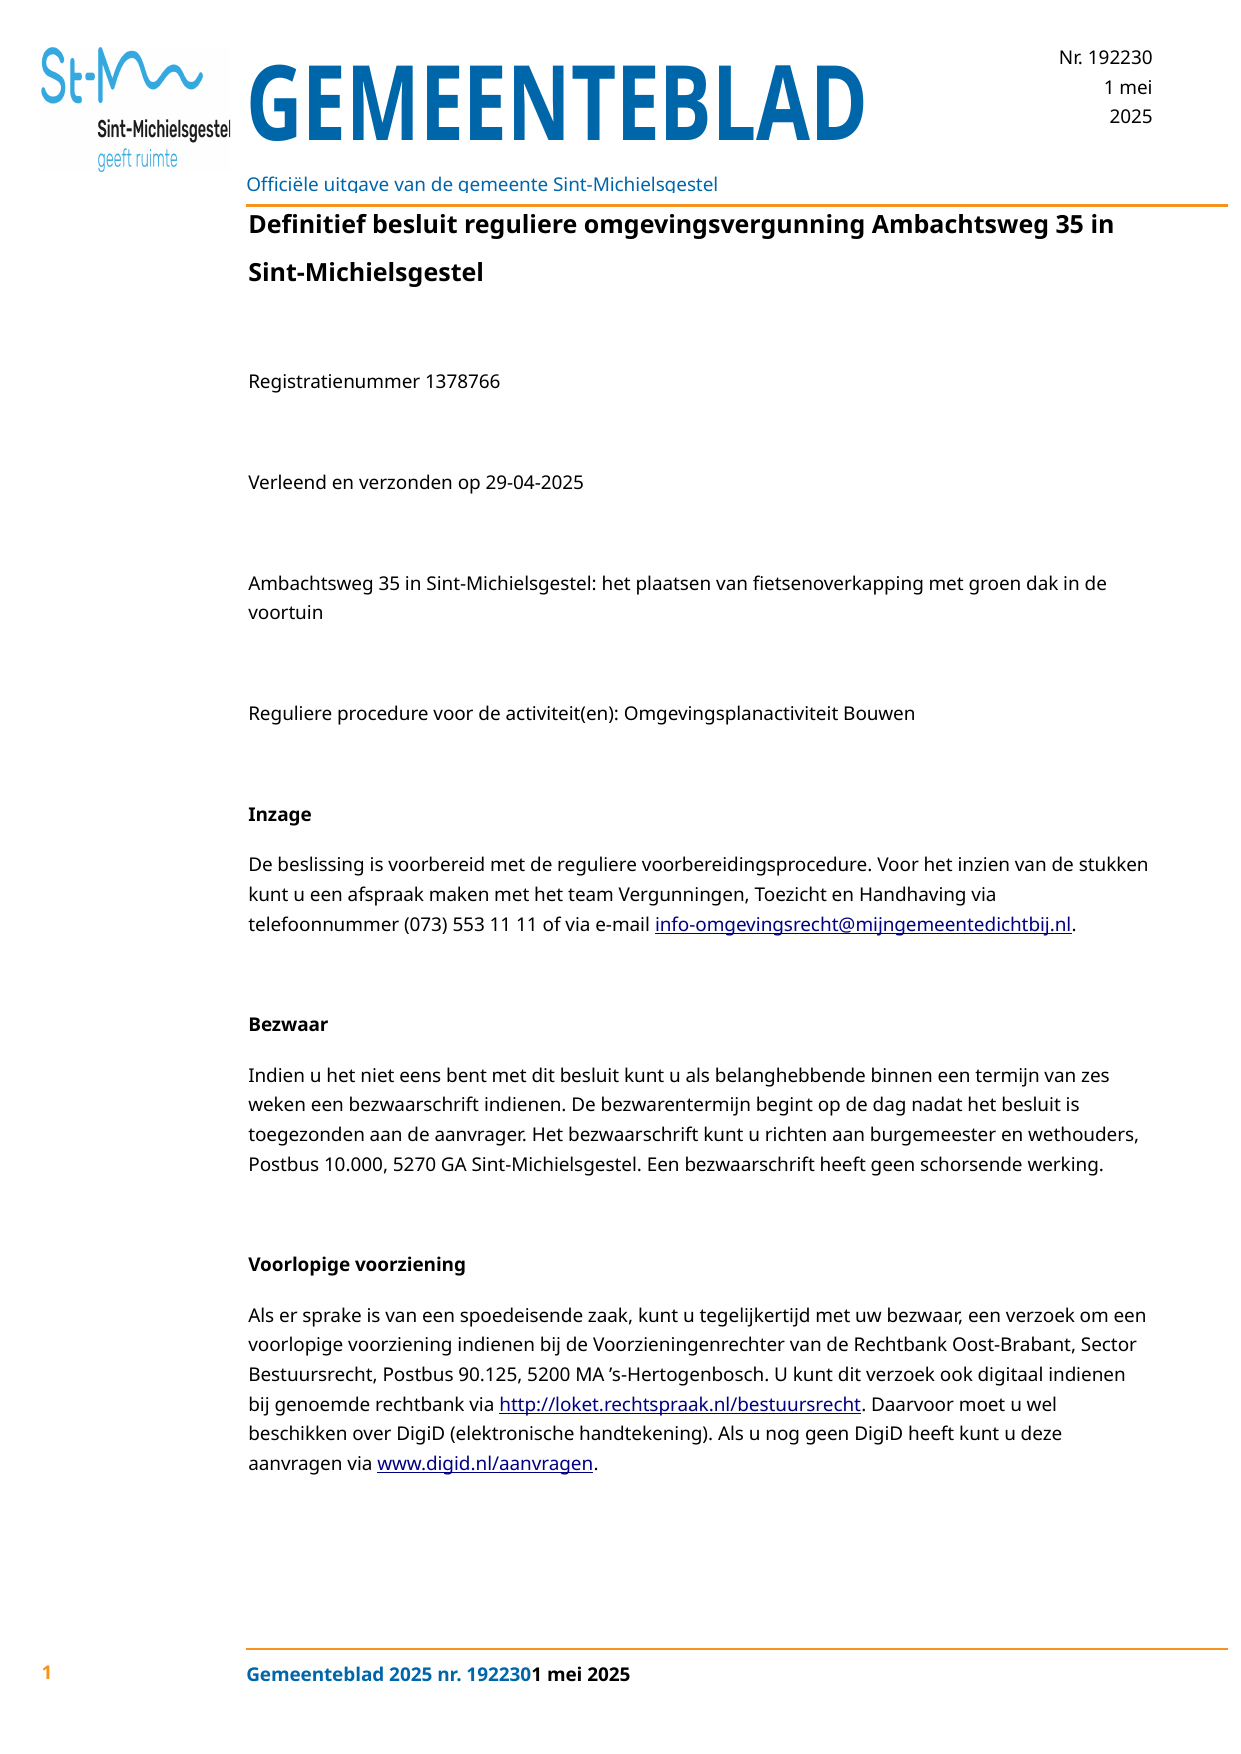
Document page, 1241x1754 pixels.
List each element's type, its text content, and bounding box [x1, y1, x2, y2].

text Verleend en verzonden op 29-04-2025 [248, 469, 1152, 495]
text Indien u het niet eens bent met dit besluit kunt u als belanghebbende binnen een termijn van zes weken een bezwaarschrift indienen. De bezwarentermijn begint op de dag nadat het besluit is toegezonden aan de aanvrager. Het bezwaarschrift kunt u richten aan burgemeester en wethouders, Postbus 10.000, 5270 GA Sint-Michielsgestel. Een bezwaarschrift heeft geen schorsende werking. [248, 1062, 1152, 1177]
text Als er sprake is van een spoedeisende zaak, kunt u tegelijkertijd met uw bezwaar, een verzoek om een voorlopige voorziening indienen bij de Voorzieningenrechter van de Rechtbank Oost-Brabant, Sector Bestuursrecht, Postbus 90.125, 5200 MA ’s-Hertogenbosch. U kunt dit verzoek ook digitaal indienen bij genoemde rechtbank via http://loket.rechtspraak.nl/bestuursrecht. Daarvoor moet u wel beschikken over DigiD (elektronische handtekening). Als u nog geen DigiD heeft kunt u deze aanvragen via www.digid.nl/aanvragen. [248, 1302, 1152, 1476]
text Definitief besluit reguliere omgevingsvergunning Ambachtsweg 35 in Sint-Michielsgestel [248, 207, 1152, 288]
text Registratienummer 1378766 [248, 368, 1152, 394]
text Inzage [248, 801, 1152, 827]
text Reguliere procedure voor de activiteit(en): Omgevingsplanactiviteit Bouwen [248, 700, 1152, 726]
picture [41, 47, 231, 172]
text Ambachtsweg 35 in Sint-Michielsgestel: het plaatsen van fietsenoverkapping met groen dak in de voortuin [248, 570, 1152, 625]
text Bezwaar [248, 1012, 1152, 1037]
text Voorlopige voorziening [248, 1252, 1152, 1277]
text De beslissing is voorbereid met de reguliere voorbereidingsprocedure. Voor het inzien van de stukken kunt u een afspraak maken met het team Vergunningen, Toezicht en Handhaving via telefoonnummer (073) 553 11 11 of via e-mail info-omgevingsrecht@mijngemeentedichtbij.nl. [248, 852, 1152, 937]
